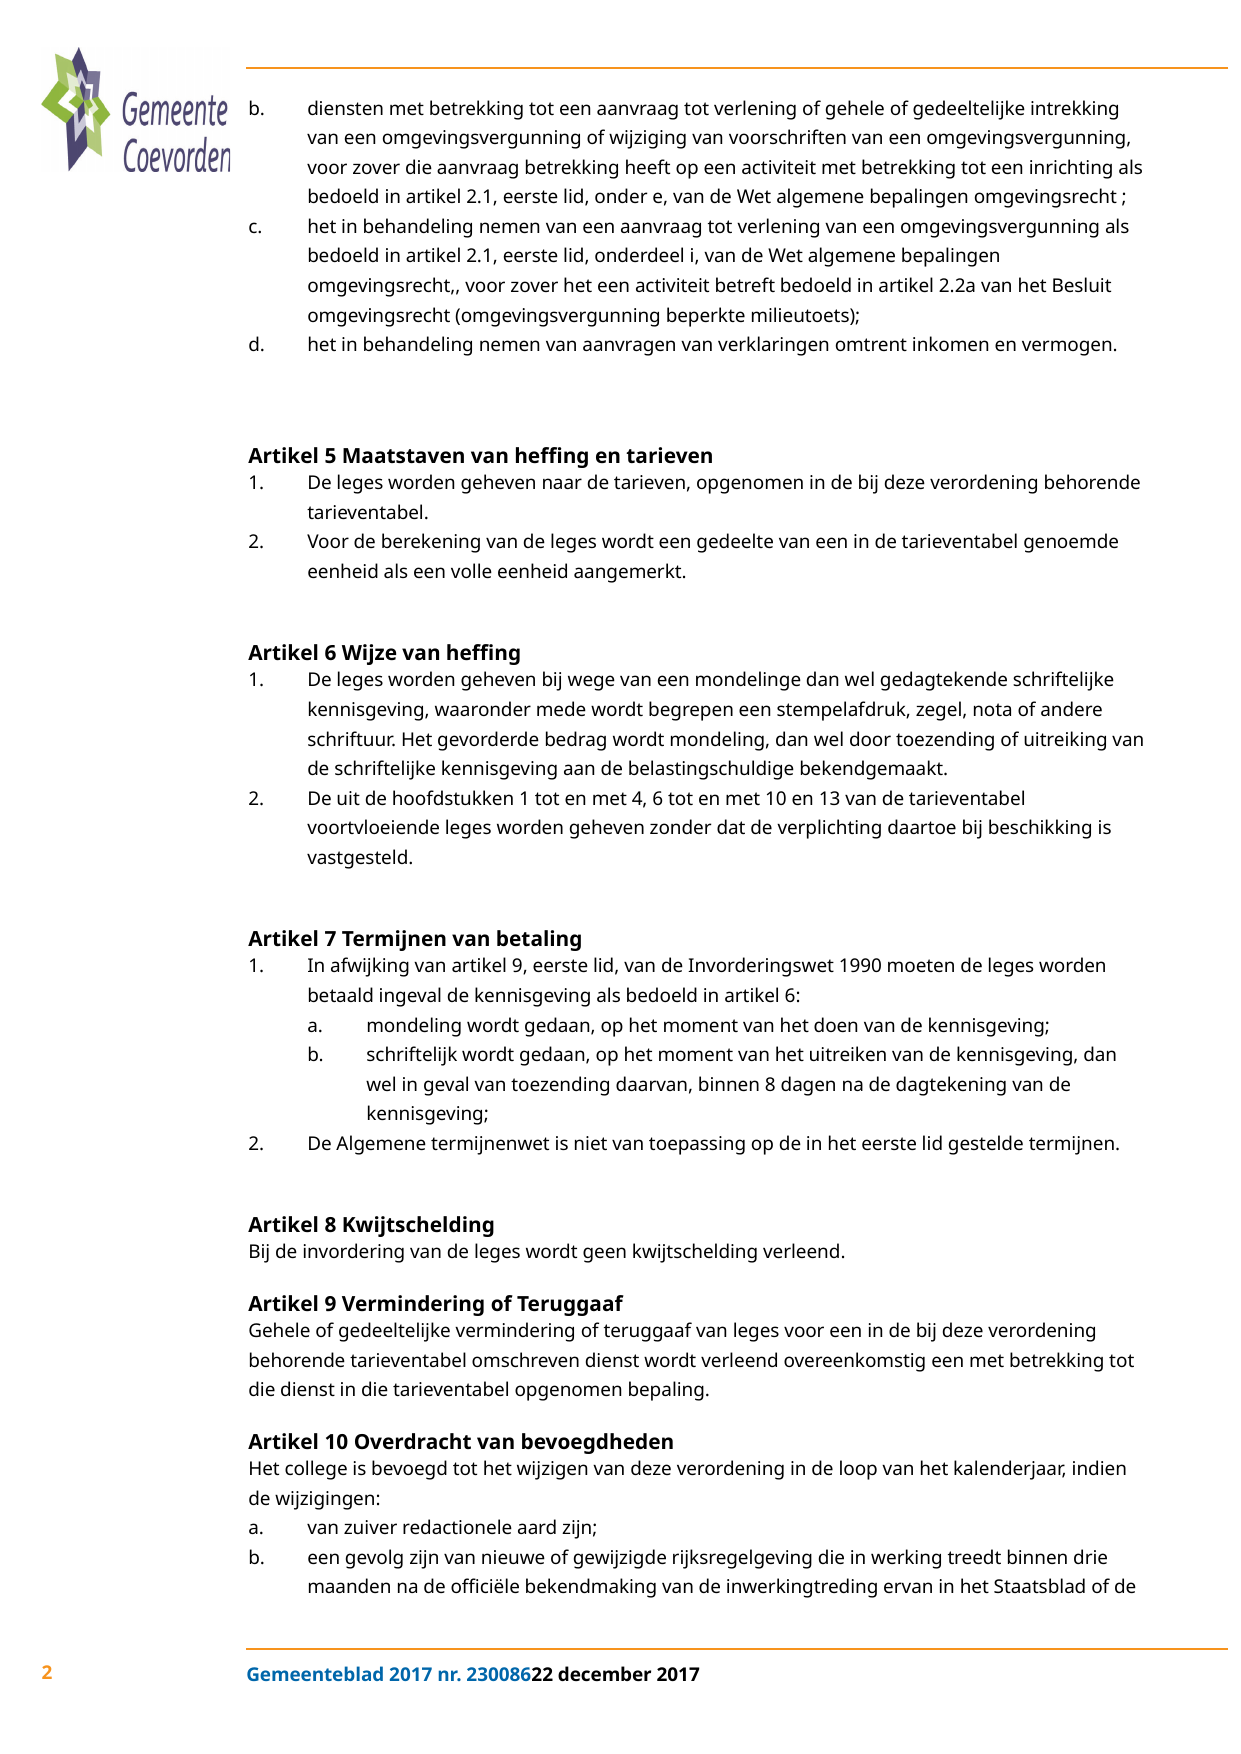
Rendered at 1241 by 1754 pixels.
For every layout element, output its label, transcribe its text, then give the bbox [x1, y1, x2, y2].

list het in behandeling nemen van een aanvraag tot verlening van een omgevingsvergunning als bedoeld in artikel 2.1, eerste lid, onderdeel i, van de Wet algemene bepalingen omgevingsrecht,, voor zover het een activiteit betreft bedoeld in artikel 2.2a van het Besluit omgevingsrecht (omgevingsvergunning beperkte milieutoets); [248, 213, 1152, 328]
list De leges worden geheven bij wege van een mondelinge dan wel gedagtekende schriftelijke kennisgeving, waaronder mede wordt begrepen een stempelafdruk, zegel, nota of andere schriftuur. Het gevorderde bedrag wordt mondeling, dan wel door toezending of uitreiking van de schriftelijke kennisgeving aan de belastingschuldige bekendgemaakt. [248, 667, 1152, 781]
text Bij de invordering van de leges wordt geen kwijtschelding verleend. [248, 1238, 1152, 1264]
list De leges worden geheven naar de tarieven, opgenomen in de bij deze verordening behorende tarieventabel. [248, 469, 1152, 525]
picture [41, 47, 231, 172]
list In afwijking van artikel 9, eerste lid, van de Invorderingswet 1990 moeten de leges worden betaald ingeval de kennisgeving als bedoeld in artikel 6: [248, 953, 1152, 1008]
text Artikel 8 Kwijtschelding [248, 1210, 1152, 1238]
list het in behandeling nemen van aanvragen van verklaringen omtrent inkomen en vermogen. [248, 331, 1152, 357]
list mondeling wordt gedaan, op het moment van het doen van de kennisgeving; [307, 1012, 1152, 1037]
text Artikel 10 Overdracht van bevoegdheden [248, 1427, 1152, 1455]
text Gehele of gedeeltelijke vermindering of teruggaaf van leges voor een in de bij deze verordening behorende tarieventabel omschreven dienst wordt verleend overeenkomstig een met betrekking tot die dienst in die tarieventabel opgenomen bepaling. [248, 1317, 1152, 1402]
list De Algemene termijnenwet is niet van toepassing op de in het eerste lid gestelde termijnen. [248, 1130, 1152, 1156]
list Voor de berekening van de leges wordt een gedeelte van een in de tarieventabel genoemde eenheid als een volle eenheid aangemerkt. [248, 529, 1152, 584]
text Artikel 7 Termijnen van betaling [248, 924, 1152, 953]
text Het college is bevoegd tot het wijzigen van deze verordening in de loop van het kalenderjaar, indien de wijzigingen: [248, 1455, 1152, 1511]
list De uit de hoofdstukken 1 tot en met 4, 6 tot en met 10 en 13 van de tarieventabel voortvloeiende leges worden geheven zonder dat de verplichting daartoe bij beschikking is vastgesteld. [248, 785, 1152, 870]
text Artikel 6 Wijze van heffing [248, 638, 1152, 667]
list schriftelijk wordt gedaan, op het moment van het uitreiken van de kennisgeving, dan wel in geval van toezending daarvan, binnen 8 dagen na de dagtekening van de kennisgeving; [307, 1041, 1152, 1126]
list diensten met betrekking tot een aanvraag tot verlening of gehele of gedeeltelijke intrekking van een omgevingsvergunning of wijziging van voorschriften van een omgevingsvergunning, voor zover die aanvraag betrekking heeft op een activiteit met betrekking tot een inrichting als bedoeld in artikel 2.1, eerste lid, onder e, van de Wet algemene bepalingen omgevingsrecht ; [248, 95, 1152, 209]
text Artikel 5 Maatstaven van heffing en tarieven [248, 441, 1152, 469]
list een gevolg zijn van nieuwe of gewijzigde rijksregelgeving die in werking treedt binnen drie maanden na de officiële bekendmaking van de inwerkingtreding ervan in het Staatsblad of de [248, 1544, 1152, 1599]
text Artikel 9 Vermindering of Teruggaaf [248, 1289, 1152, 1317]
list van zuiver redactionele aard zijn; [248, 1514, 1152, 1540]
